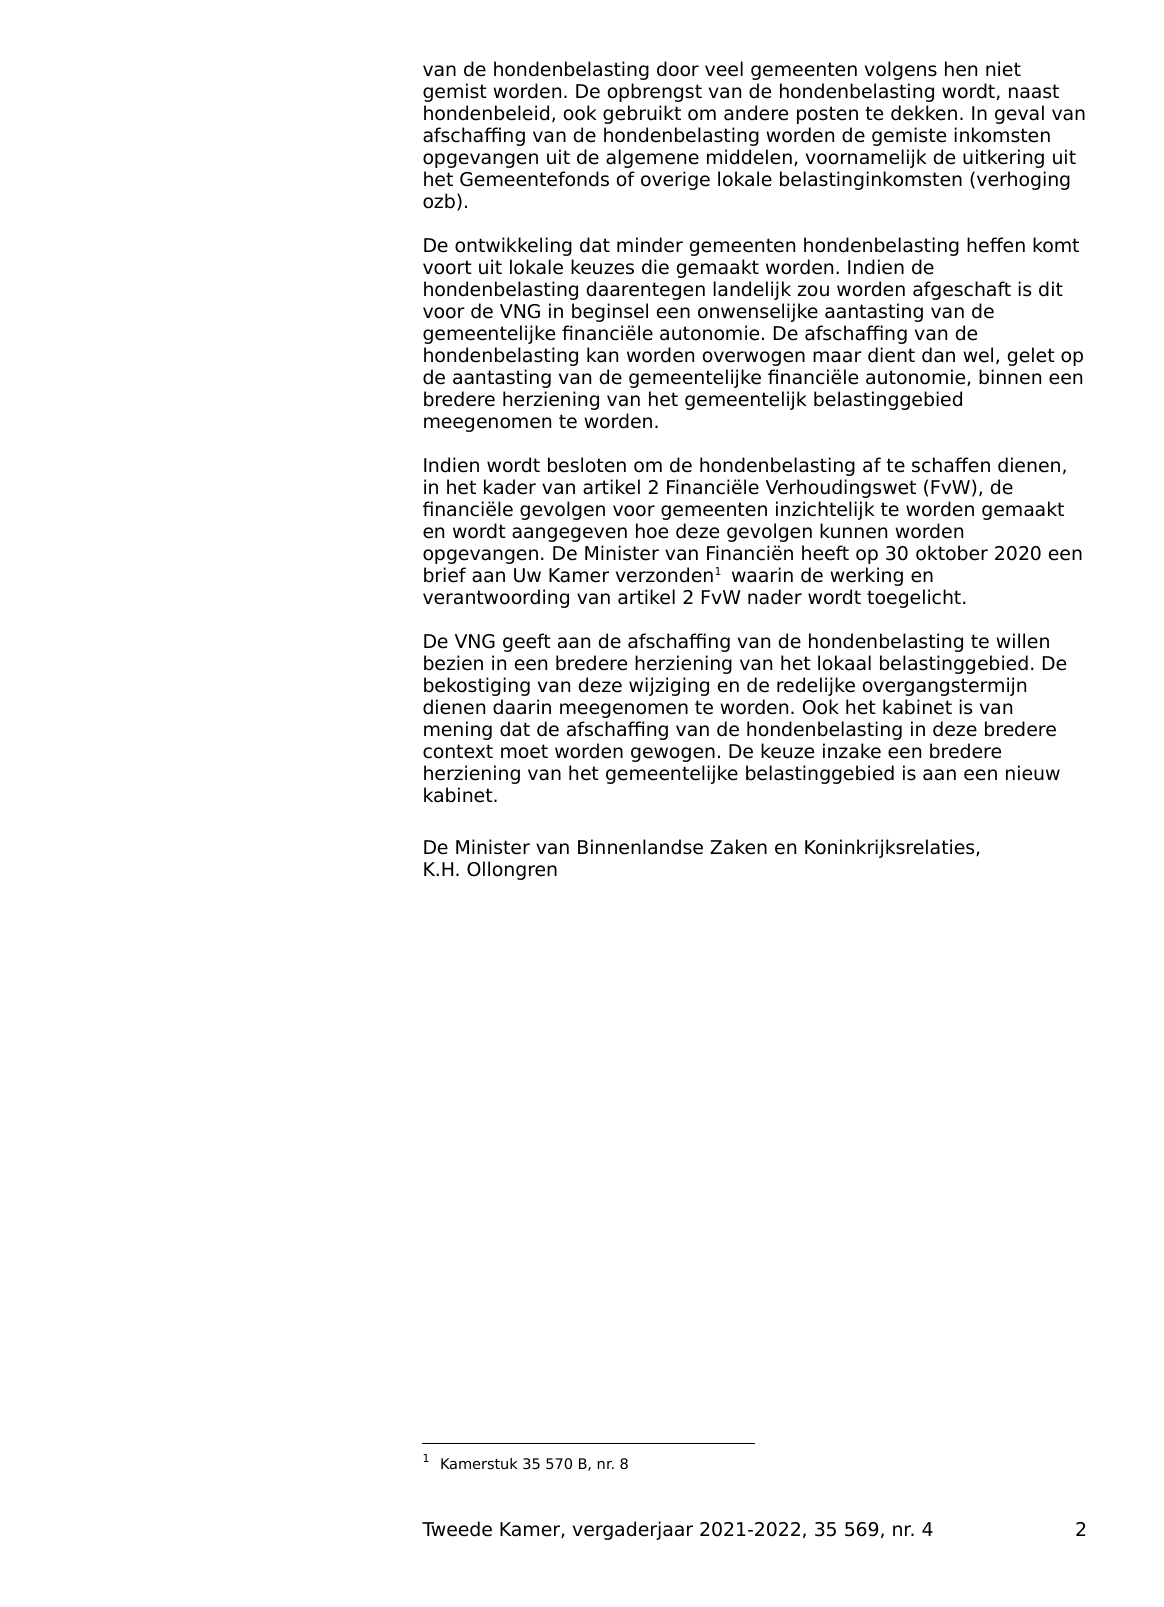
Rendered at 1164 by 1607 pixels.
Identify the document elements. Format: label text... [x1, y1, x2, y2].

text De VNG geeft aan de afschaffing van de hondenbelasting te willen bezien in een bredere herziening van het lokaal belastinggebied. De bekostiging van deze wijziging en de redelijke overgangstermijn dienen daarin meegenomen te worden. Ook het kabinet is van mening dat de afschaffing van de hondenbelasting in deze bredere context moet worden gewogen. De keuze inzake een bredere herziening van het gemeentelijke belastinggebied is aan een nieuw kabinet. [422, 631, 1087, 807]
text Kamerstuk 35 570 B, nr. 8 [422, 1452, 1087, 1474]
text van de hondenbelasting door veel gemeenten volgens hen niet gemist worden. De opbrengst van de hondenbelasting wordt, naast hondenbeleid, ook gebruikt om andere posten te dekken. In geval van afschaffing van de hondenbelasting worden de gemiste inkomsten opgevangen uit de algemene middelen, voornamelijk de uitkering uit het Gemeentefonds of overige lokale belastinginkomsten (verhoging ozb). [422, 59, 1087, 213]
text Indien wordt besloten om de hondenbelasting af te schaffen dienen, in het kader van artikel 2 Financiële Verhoudingswet (FvW), de financiële gevolgen voor gemeenten inzichtelijk te worden gemaakt en wordt aangegeven hoe deze gevolgen kunnen worden opgevangen. De Minister van Financiën heeft op 30 oktober 2020 een brief aan Uw Kamer verzonden waarin de werking en verantwoording van artikel 2 FvW nader wordt toegelicht. [422, 455, 1087, 609]
text De Minister van Binnenlandse Zaken en Koninkrijksrelaties, K.H. Ollongren [422, 837, 1087, 881]
text De ontwikkeling dat minder gemeenten hondenbelasting heffen komt voort uit lokale keuzes die gemaakt worden. Indien de hondenbelasting daarentegen landelijk zou worden afgeschaft is dit voor de VNG in beginsel een onwenselijke aantasting van de gemeentelijke financiële autonomie. De afschaffing van de hondenbelasting kan worden overwogen maar dient dan wel, gelet op de aantasting van de gemeentelijke financiële autonomie, binnen een bredere herziening van het gemeentelijk belastinggebied meegenomen te worden. [422, 235, 1087, 433]
